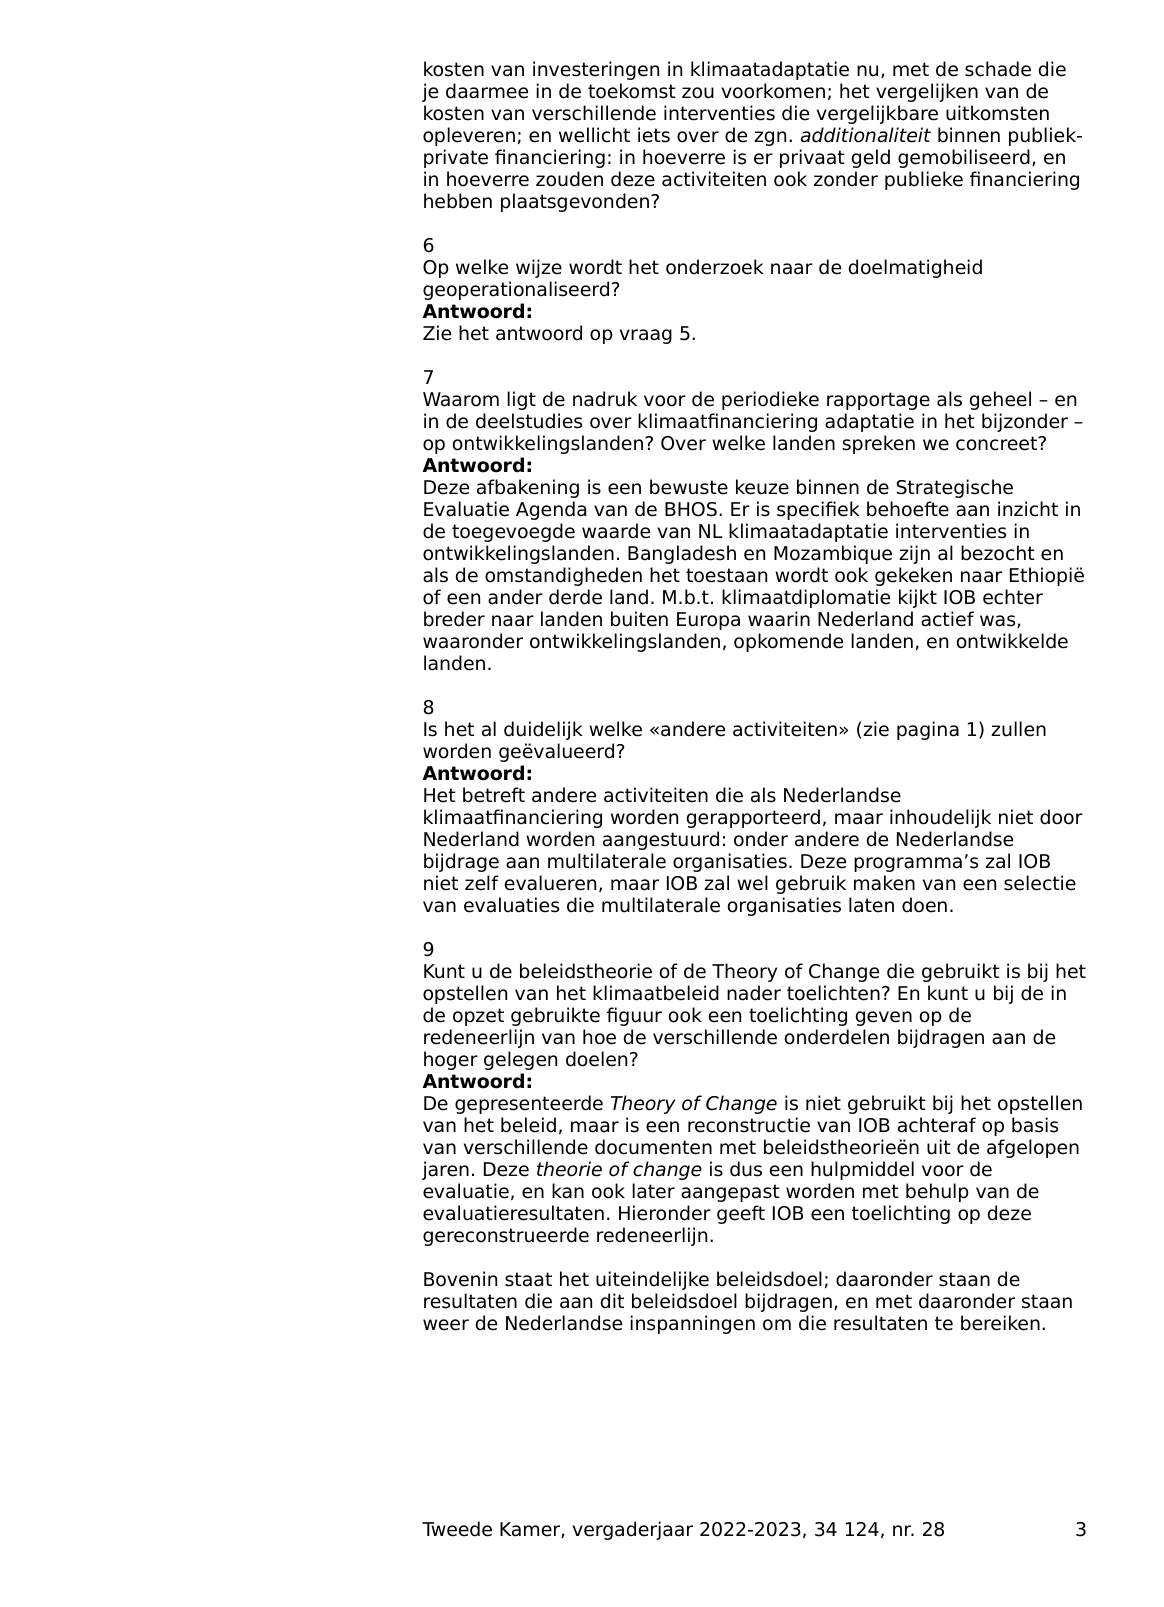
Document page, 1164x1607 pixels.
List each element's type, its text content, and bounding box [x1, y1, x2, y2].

text Antwoord: [422, 1071, 1087, 1093]
text Kunt u de beleidstheorie of de Theory of Change die gebruikt is bij het opstellen van het klimaatbeleid nader toelichten? En kunt u bij de in de opzet gebruikte figuur ook een toelichting geven op de redeneerlijn van hoe de verschillende onderdelen bijdragen aan de hoger gelegen doelen? [422, 961, 1087, 1071]
text Bovenin staat het uiteindelijke beleidsdoel; daaronder staan de resultaten die aan dit beleidsdoel bijdragen, en met daaronder staan weer de Nederlandse inspanningen om die resultaten te bereiken. [422, 1269, 1087, 1335]
text Op welke wijze wordt het onderzoek naar de doelmatigheid geoperationaliseerd? [422, 257, 1087, 301]
text 8 [422, 697, 1087, 719]
text Antwoord: [422, 763, 1087, 785]
text Deze afbakening is een bewuste keuze binnen de Strategische Evaluatie Agenda van de BHOS. Er is specifiek behoefte aan inzicht in de toegevoegde waarde van NL klimaatadaptatie interventies in ontwikkelingslanden. Bangladesh en Mozambique zijn al bezocht en als de omstandigheden het toestaan wordt ook gekeken naar Ethiopië of een ander derde land. M.b.t. klimaatdiplomatie kijkt IOB echter breder naar landen buiten Europa waarin Nederland actief was, waaronder ontwikkelingslanden, opkomende landen, en ontwikkelde landen. [422, 477, 1087, 675]
text Antwoord: [422, 301, 1087, 323]
text 7 [422, 367, 1087, 389]
text Antwoord: [422, 455, 1087, 477]
text Het betreft andere activiteiten die als Nederlandse klimaatfinanciering worden gerapporteerd, maar inhoudelijk niet door Nederland worden aangestuurd: onder andere de Nederlandse bijdrage aan multilaterale organisaties. Deze programma’s zal IOB niet zelf evalueren, maar IOB zal wel gebruik maken van een selectie van evaluaties die multilaterale organisaties laten doen. [422, 785, 1087, 917]
text 9 [422, 939, 1087, 961]
text kosten van investeringen in klimaatadaptatie nu, met de schade die je daarmee in de toekomst zou voorkomen; het vergelijken van de kosten van verschillende interventies die vergelijkbare uitkomsten opleveren; en wellicht iets over de zgn. additionaliteit binnen publiek-private financiering: in hoeverre is er privaat geld gemobiliseerd, en in hoeverre zouden deze activiteiten ook zonder publieke financiering hebben plaatsgevonden? [422, 59, 1087, 213]
text De gepresenteerde Theory of Change is niet gebruikt bij het opstellen van het beleid, maar is een reconstructie van IOB achteraf op basis van verschillende documenten met beleidstheorieën uit de afgelopen jaren. Deze theorie of change is dus een hulpmiddel voor de evaluatie, en kan ook later aangepast worden met behulp van de evaluatieresultaten. Hieronder geeft IOB een toelichting op deze gereconstrueerde redeneerlijn. [422, 1093, 1087, 1247]
text Waarom ligt de nadruk voor de periodieke rapportage als geheel – en in de deelstudies over klimaatfinanciering adaptatie in het bijzonder – op ontwikkelingslanden? Over welke landen spreken we concreet? [422, 389, 1087, 455]
text 6 [422, 235, 1087, 257]
text Is het al duidelijk welke «andere activiteiten» (zie pagina 1) zullen worden geëvalueerd? [422, 719, 1087, 763]
text Zie het antwoord op vraag 5. [422, 323, 1087, 345]
